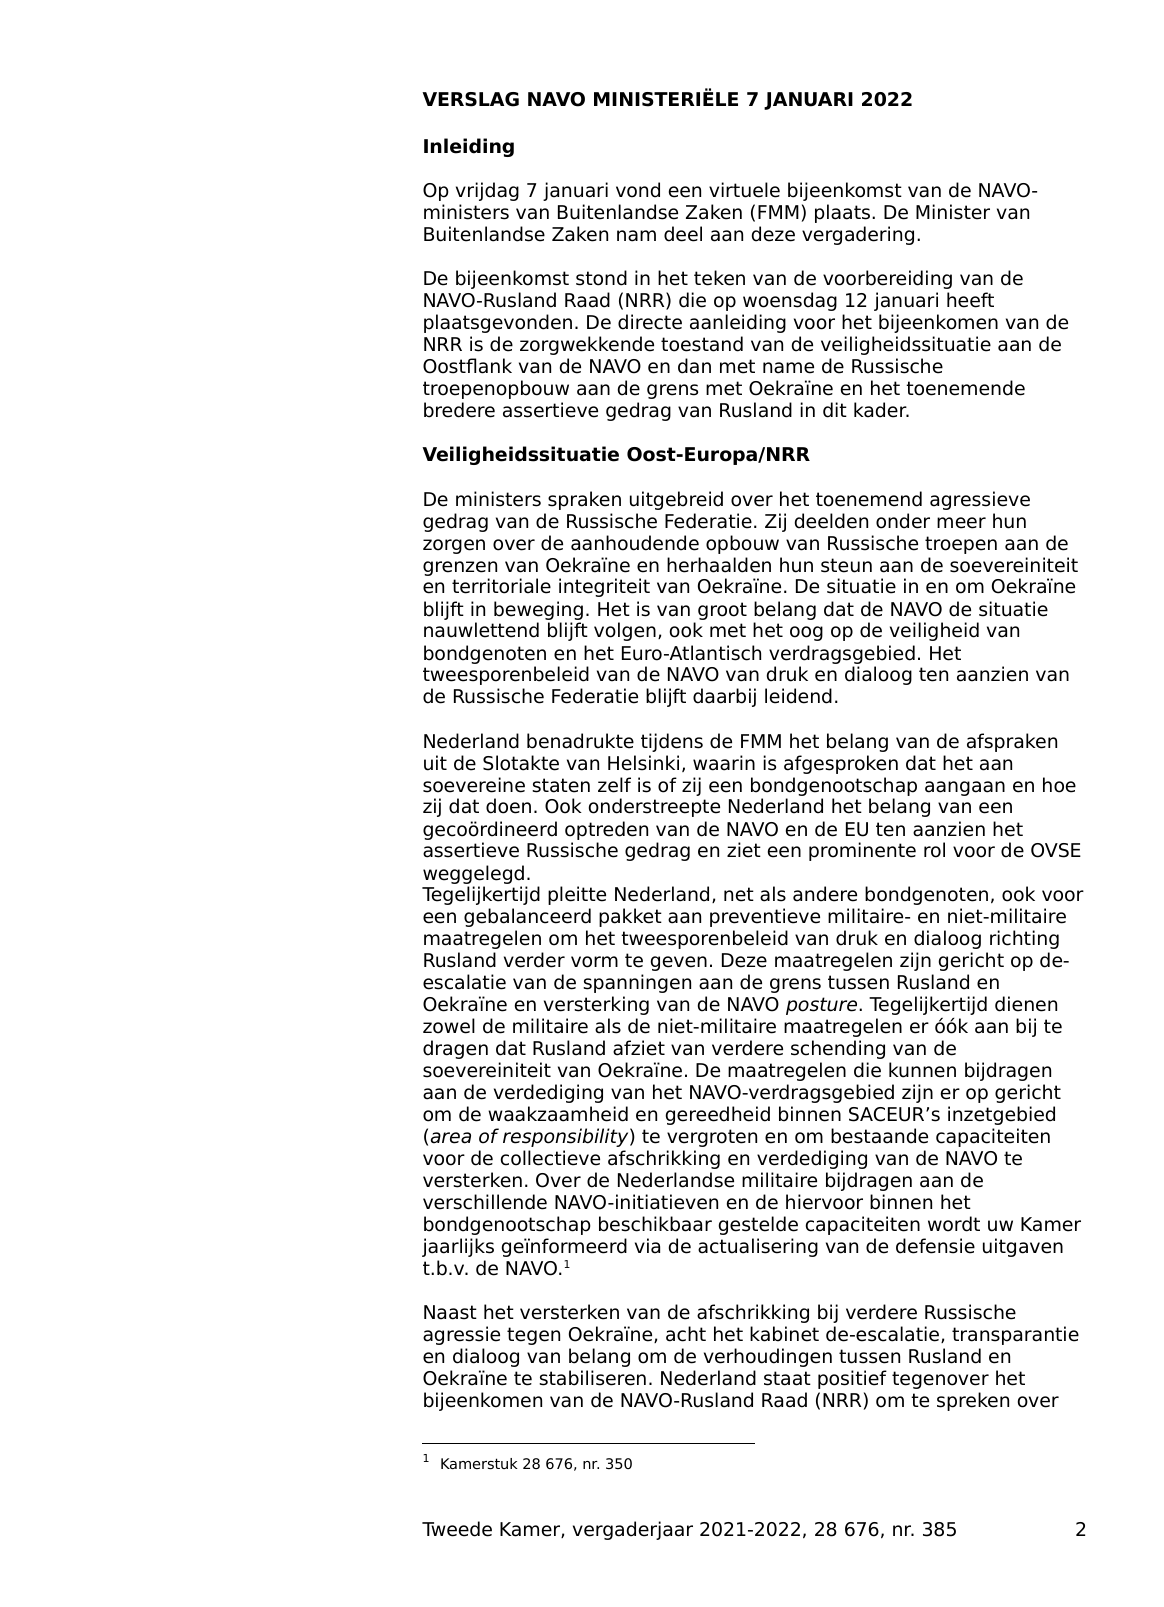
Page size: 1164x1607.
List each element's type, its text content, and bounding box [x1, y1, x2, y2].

text De bijeenkomst stond in het teken van de voorbereiding van de NAVO-Rusland Raad (NRR) die op woensdag 12 januari heeft plaatsgevonden. De directe aanleiding voor het bijeenkomen van de NRR is de zorgwekkende toestand van de veiligheidssituatie aan de Oostflank van de NAVO en dan met name de Russische troepenopbouw aan de grens met Oekraïne en het toenemende bredere assertieve gedrag van Rusland in dit kader. [422, 268, 1087, 422]
text Nederland benadrukte tijdens de FMM het belang van de afspraken uit de Slotakte van Helsinki, waarin is afgesproken dat het aan soevereine staten zelf is of zij een bondgenootschap aangaan en hoe zij dat doen. Ook onderstreepte Nederland het belang van een gecoördineerd optreden van de NAVO en de EU ten aanzien het assertieve Russische gedrag en ziet een prominente rol voor de OVSE weggelegd. [422, 731, 1087, 884]
text De ministers spraken uitgebreid over het toenemend agressieve gedrag van de Russische Federatie. Zij deelden onder meer hun zorgen over de aanhoudende opbouw van Russische troepen aan de grenzen van Oekraïne en herhaalden hun steun aan de soevereiniteit en territoriale integriteit van Oekraïne. De situatie in en om Oekraïne blijft in beweging. Het is van groot belang dat de NAVO de situatie nauwlettend blijft volgen, ook met het oog op de veiligheid van bondgenoten en het Euro-Atlantisch verdragsgebied. Het tweesporenbeleid van de NAVO van druk en dialoog ten aanzien van de Russische Federatie blijft daarbij leidend. [422, 488, 1087, 708]
subtitle VERSLAG NAVO MINISTERIËLE 7 JANUARI 2022 [422, 89, 1087, 111]
text Kamerstuk 28 676, nr. 350 [422, 1452, 1087, 1474]
subtitle Veiligheidssituatie Oost-Europa/NRR [422, 444, 1087, 466]
subtitle Inleiding [422, 136, 1087, 158]
text Op vrijdag 7 januari vond een virtuele bijeenkomst van de NAVO-ministers van Buitenlandse Zaken (FMM) plaats. De Minister van Buitenlandse Zaken nam deel aan deze vergadering. [422, 180, 1087, 246]
text Tegelijkertijd pleitte Nederland, net als andere bondgenoten, ook voor een gebalanceerd pakket aan preventieve militaire- en niet-militaire maatregelen om het tweesporenbeleid van druk en dialoog richting Rusland verder vorm te geven. Deze maatregelen zijn gericht op de-escalatie van de spanningen aan de grens tussen Rusland en Oekraïne en versterking van de NAVO posture. Tegelijkertijd dienen zowel de militaire als de niet-militaire maatregelen er óók aan bij te dragen dat Rusland afziet van verdere schending van de soevereiniteit van Oekraïne. De maatregelen die kunnen bijdragen aan de verdediging van het NAVO-verdragsgebied zijn er op gericht om de waakzaamheid en gereedheid binnen SACEUR’s inzetgebied (area of responsibility) te vergroten en om bestaande capaciteiten voor de collectieve afschrikking en verdediging van de NAVO te versterken. Over de Nederlandse militaire bijdragen aan de verschillende NAVO-initiatieven en de hiervoor binnen het bondgenootschap beschikbaar gestelde capaciteiten wordt uw Kamer jaarlijks geïnformeerd via de actualisering van de defensie uitgaven t.b.v. de NAVO. [422, 884, 1087, 1280]
text Naast het versterken van de afschrikking bij verdere Russische agressie tegen Oekraïne, acht het kabinet de-escalatie, transparantie en dialoog van belang om de verhoudingen tussen Rusland en Oekraïne te stabiliseren. Nederland staat positief tegenover het bijeenkomen van de NAVO-Rusland Raad (NRR) om te spreken over [422, 1302, 1087, 1412]
